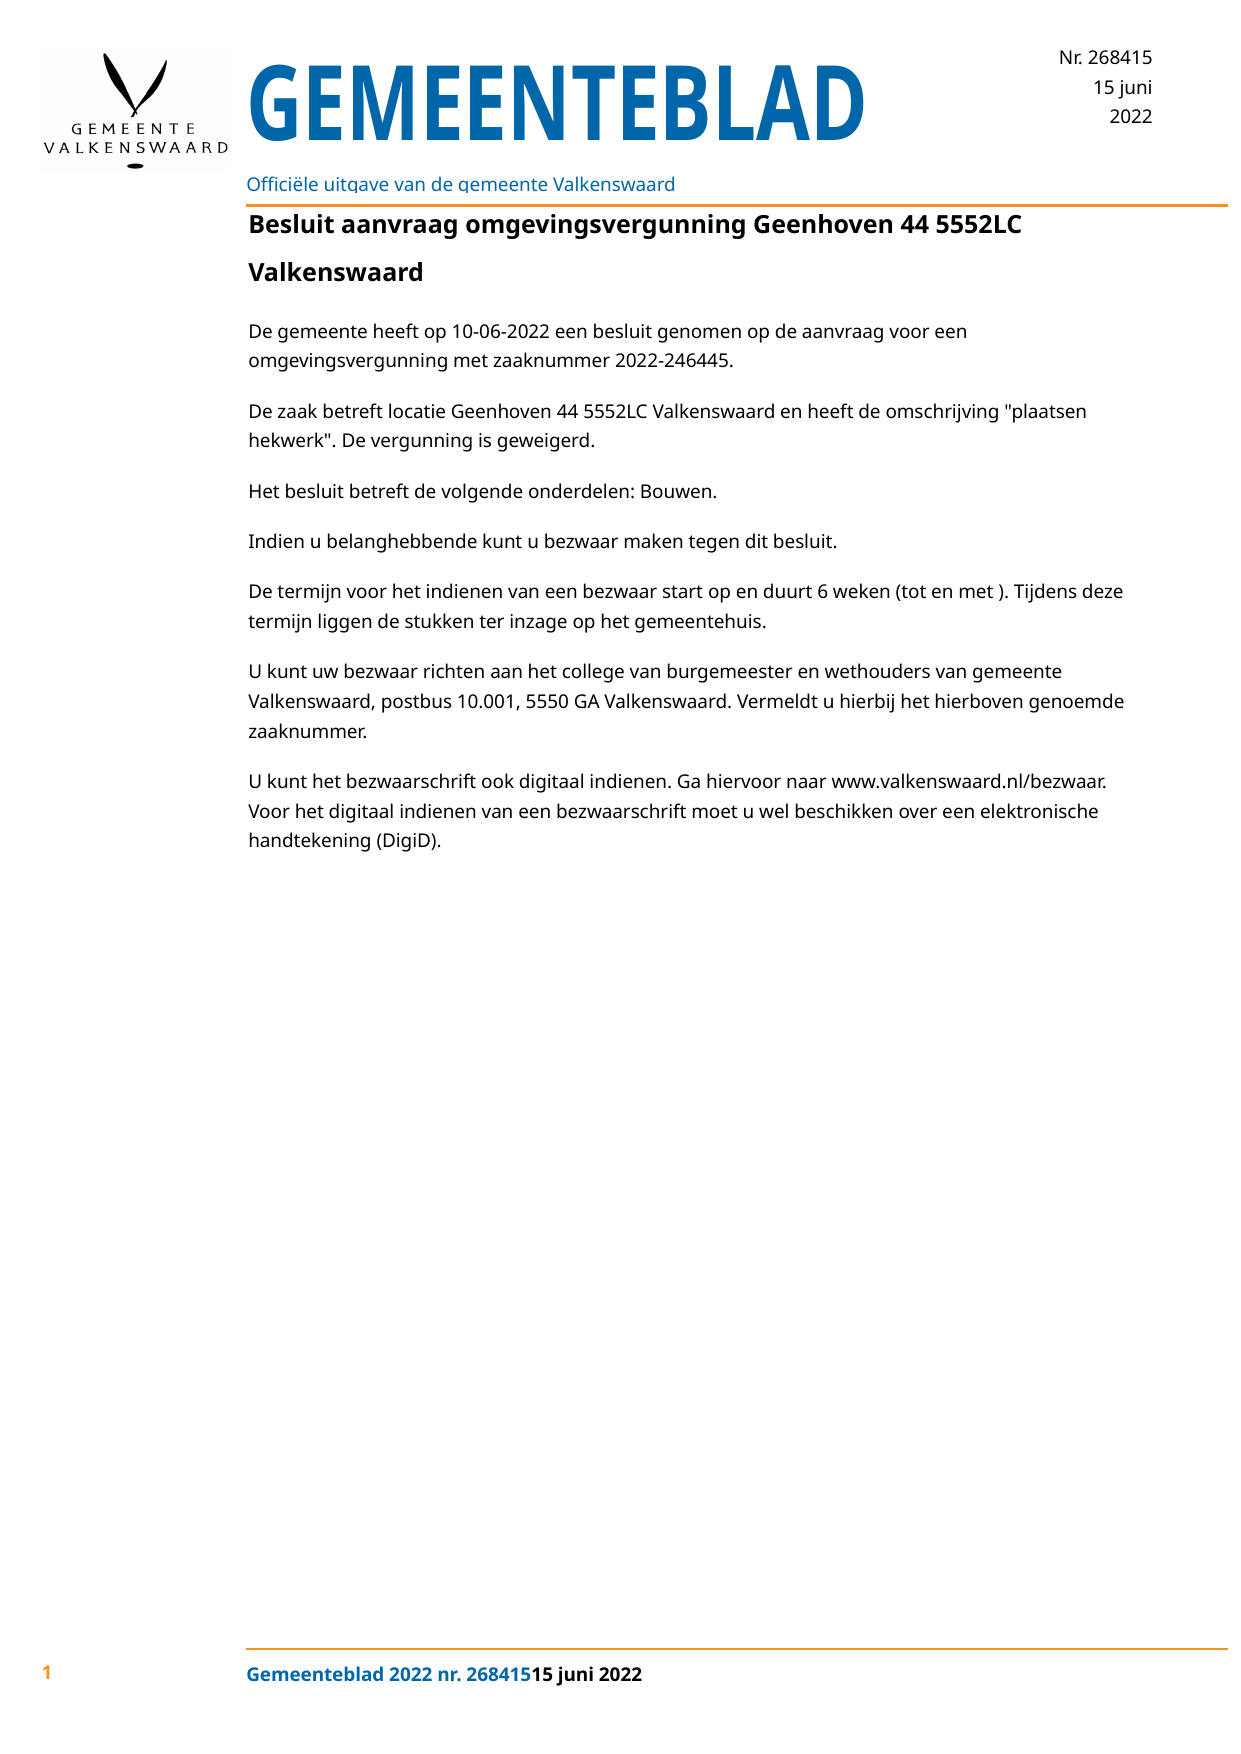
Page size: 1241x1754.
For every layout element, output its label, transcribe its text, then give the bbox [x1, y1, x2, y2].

text Indien u belanghebbende kunt u bezwaar maken tegen dit besluit. [248, 528, 1152, 554]
text Besluit aanvraag omgevingsvergunning Geenhoven 44 5552LC Valkenswaard [248, 207, 1152, 288]
picture [41, 47, 231, 172]
text U kunt het bezwaarschrift ook digitaal indienen. Ga hiervoor naar www.valkenswaard.nl/bezwaar. Voor het digitaal indienen van een bezwaarschrift moet u wel beschikken over een elektronische handtekening (DigiD). [248, 768, 1152, 853]
text De termijn voor het indienen van een bezwaar start op en duurt 6 weken (tot en met ). Tijdens deze termijn liggen de stukken ter inzage op het gemeentehuis. [248, 579, 1152, 634]
text De zaak betreft locatie Geenhoven 44 5552LC Valkenswaard en heeft de omschrijving "plaatsen hekwerk". De vergunning is geweigerd. [248, 398, 1152, 453]
text Het besluit betreft de volgende onderdelen: Bouwen. [248, 478, 1152, 504]
text De gemeente heeft op 10-06-2022 een besluit genomen op de aanvraag voor een omgevingsvergunning met zaaknummer 2022-246445. [248, 318, 1152, 373]
text U kunt uw bezwaar richten aan het college van burgemeester en wethouders van gemeente Valkenswaard, postbus 10.001, 5550 GA Valkenswaard. Vermeldt u hierbij het hierboven genoemde zaaknummer. [248, 659, 1152, 744]
